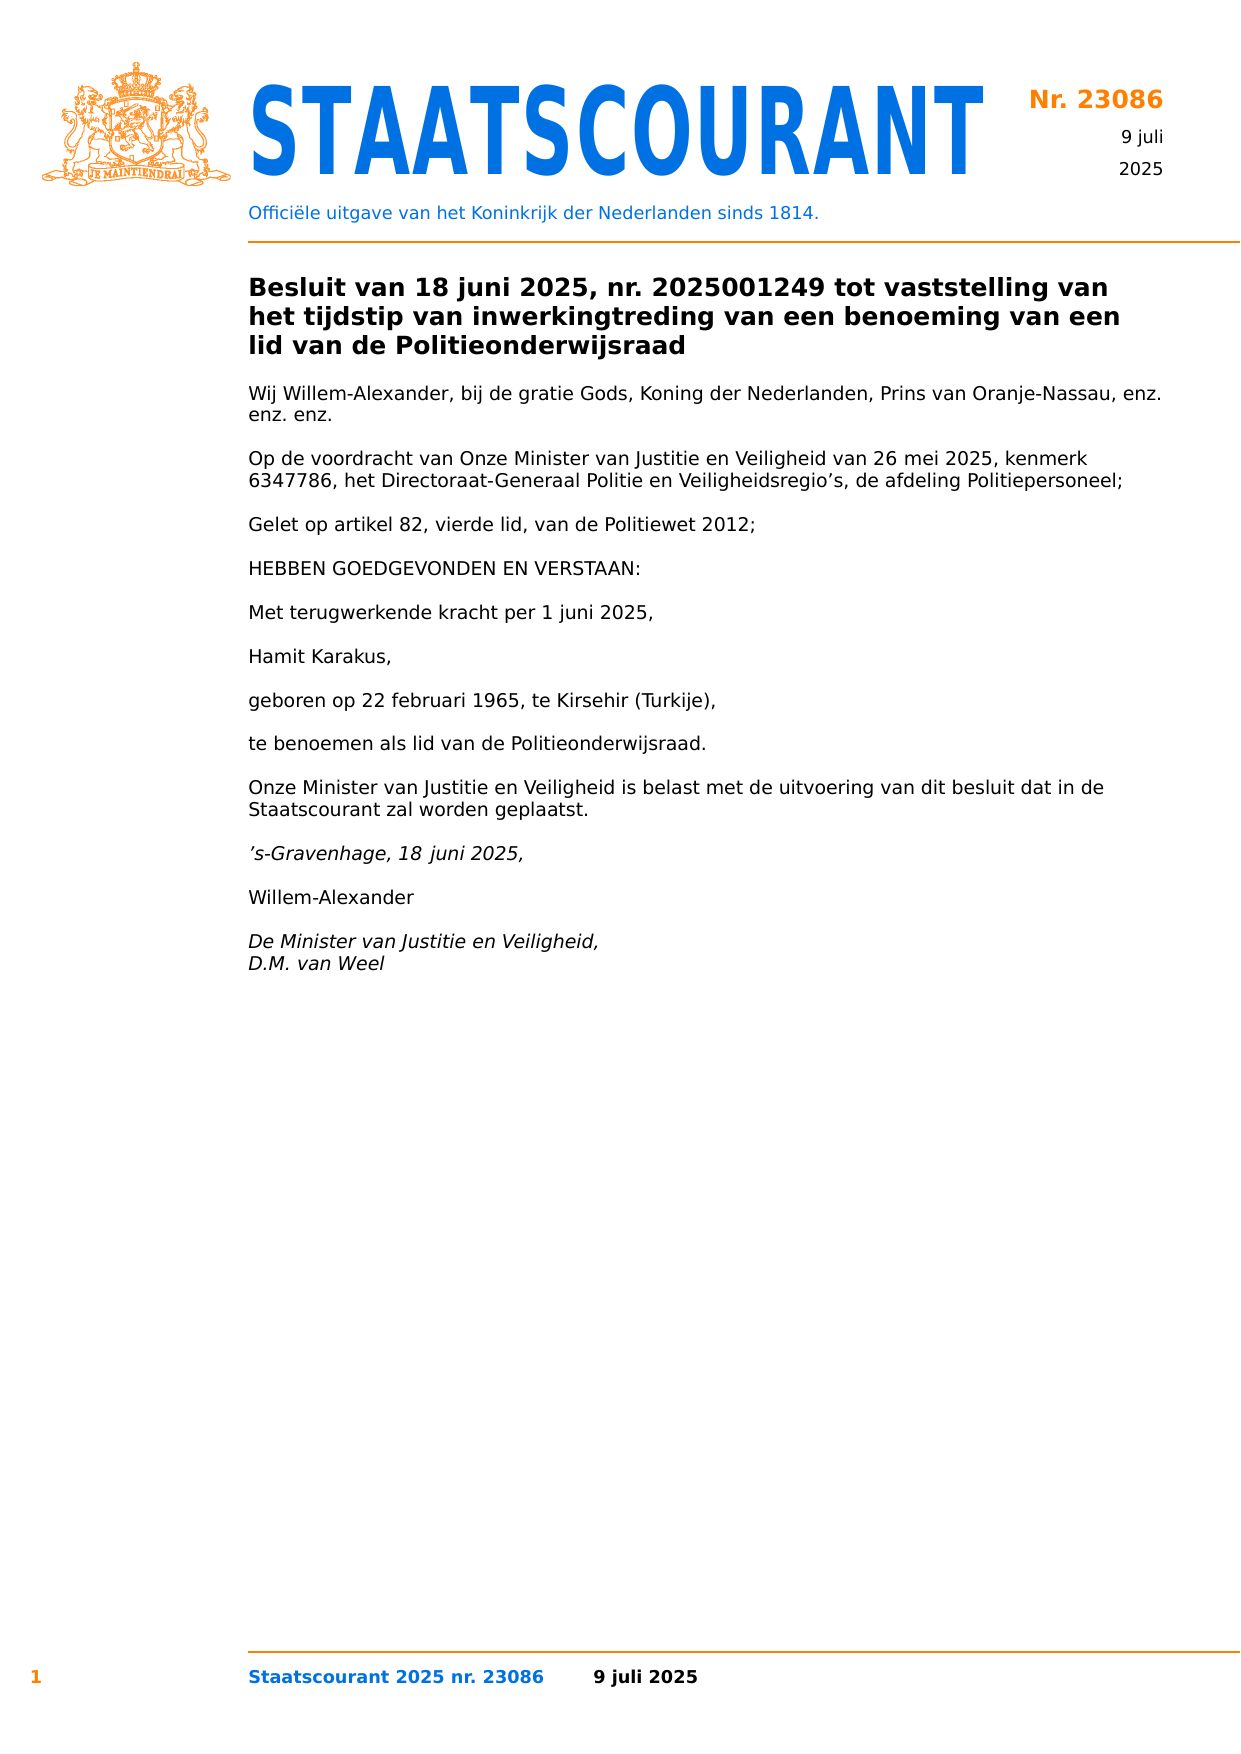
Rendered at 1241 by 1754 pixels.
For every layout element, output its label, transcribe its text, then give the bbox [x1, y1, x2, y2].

text HEBBEN GOEDGEVONDEN EN VERSTAAN: [248, 558, 1163, 580]
table_header [25, 62, 248, 241]
table_cell 9 juli [998, 121, 1240, 153]
text ’s-Gravenhage, 18 juni 2025, [248, 843, 1163, 865]
text Op de voordracht van Onze Minister van Justitie en Veiligheid van 26 mei 2025, kenmerk 6347786, het Directoraat-Generaal Politie en Veiligheidsregio’s, de afdeling Politiepersoneel; [248, 448, 1163, 492]
text Onze Minister van Justitie en Veiligheid is belast met de uitvoering van dit besluit dat in de Staatscourant zal worden geplaatst. [248, 777, 1163, 821]
table_header Nr. 23086 [998, 62, 1240, 121]
text Hamit Karakus, [248, 646, 1163, 668]
text Gelet op artikel 82, vierde lid, van de Politiewet 2012; [248, 514, 1163, 536]
table_cell 2025 [998, 153, 1240, 203]
text te benoemen als lid van de Politieonderwijsraad. [248, 733, 1163, 755]
text De Minister van Justitie en Veiligheid, D.M. van Weel [248, 931, 1163, 975]
table_header STAATSCOURANT [248, 62, 998, 203]
text Willem-Alexander [248, 887, 1163, 909]
text geboren op 22 februari 1965, te Kirsehir (Turkije), [248, 689, 1163, 711]
picture [41, 62, 231, 186]
table_cell Officiële uitgave van het Koninkrijk der Nederlanden sinds 1814. [248, 203, 1240, 241]
subtitle Besluit van 18 juni 2025, nr. 2025001249 tot vaststelling van het tijdstip van inwerkingtreding van een benoeming van een lid van de Politieonderwijsraad [248, 273, 1163, 361]
text Met terugwerkende kracht per 1 juni 2025, [248, 602, 1163, 624]
text Wij Willem-Alexander, bij de gratie Gods, Koning der Nederlanden, Prins van Oranje-Nassau, enz. enz. enz. [248, 382, 1163, 426]
